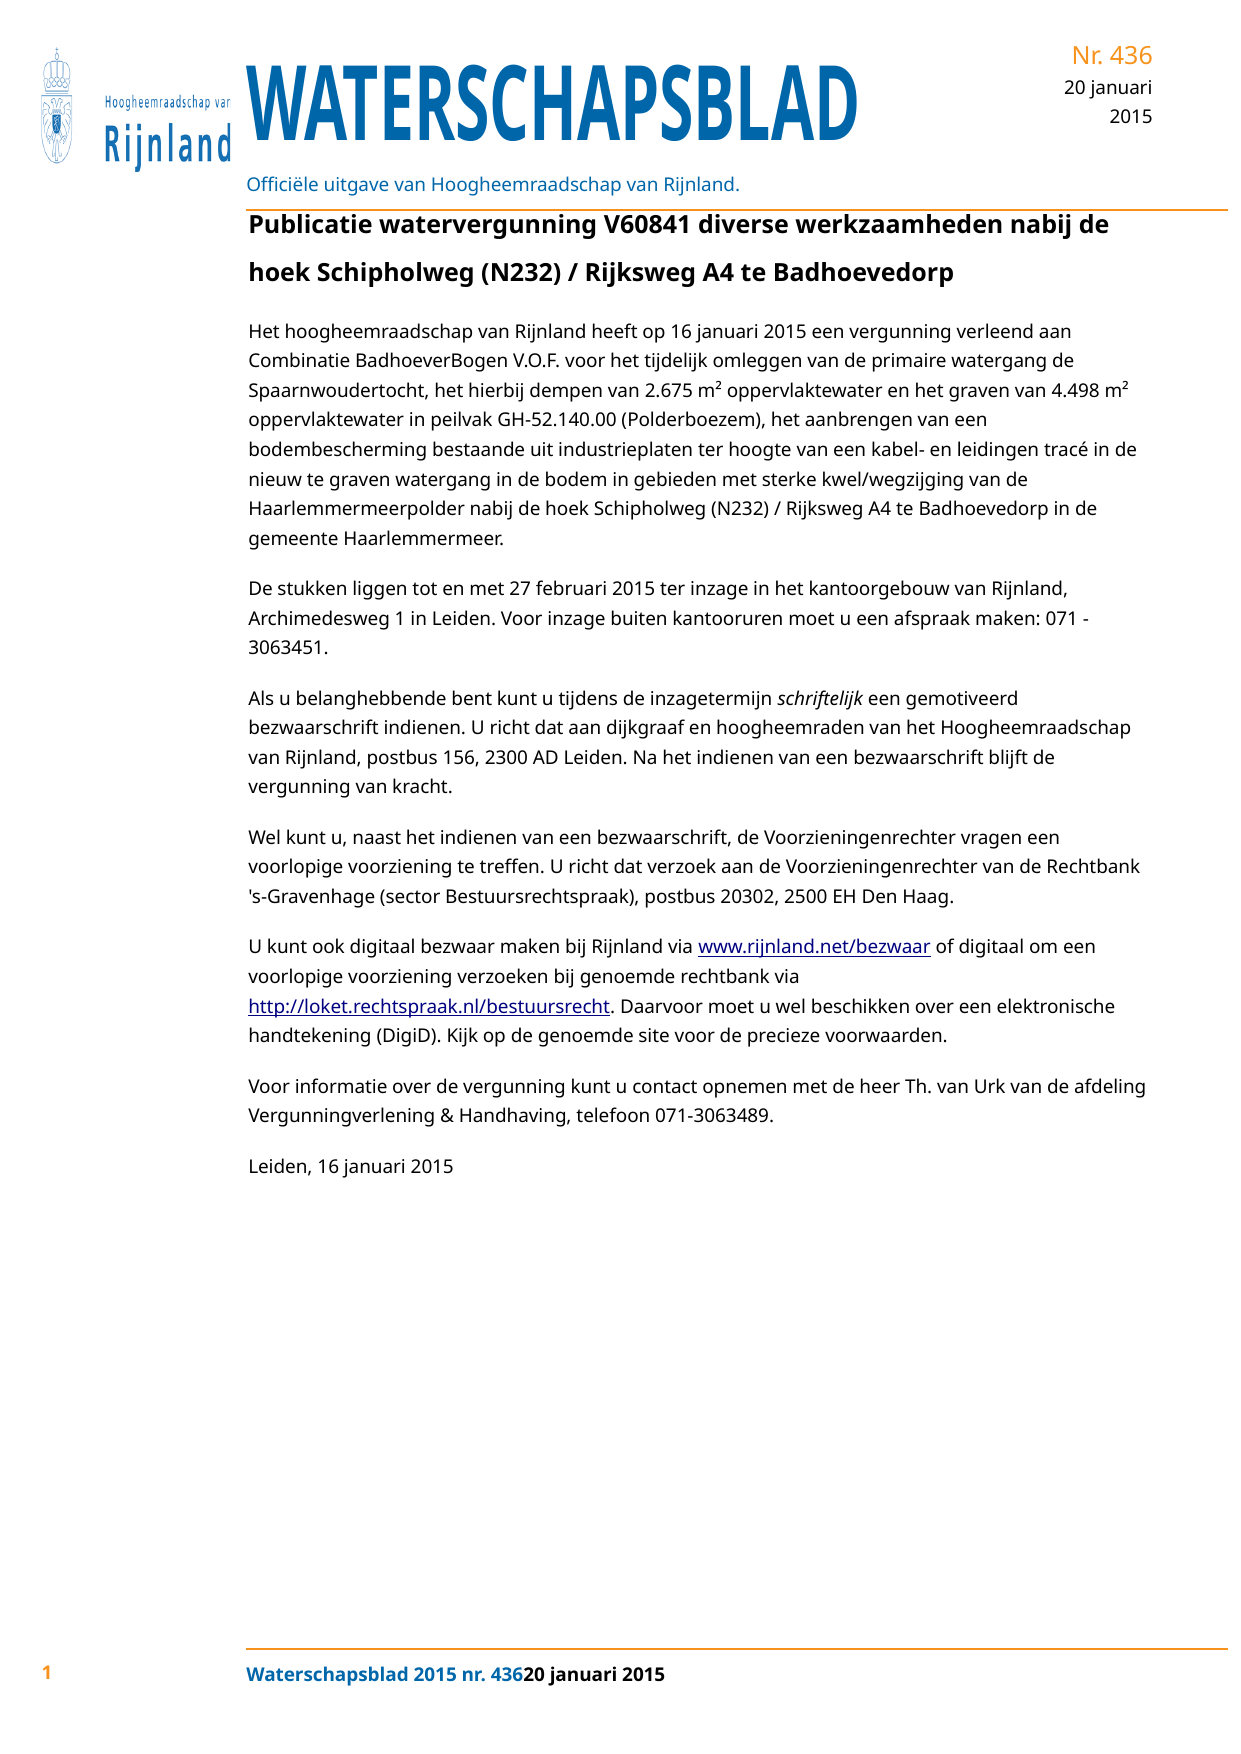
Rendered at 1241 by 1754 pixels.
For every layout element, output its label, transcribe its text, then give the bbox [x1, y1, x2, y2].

text Publicatie watervergunning V60841 diverse werkzaamheden nabij de hoek Schipholweg (N232) / Rijksweg A4 te Badhoevedorp [248, 211, 1152, 288]
text De stukken liggen tot en met 27 februari 2015 ter inzage in het kantoorgebouw van Rijnland, Archimedesweg 1 in Leiden. Voor inzage buiten kantooruren moet u een afspraak maken: 071 - 3063451. [248, 575, 1152, 660]
text Als u belanghebbende bent kunt u tijdens de inzagetermijn schriftelijk een gemotiveerd bezwaarschrift indienen. U richt dat aan dijkgraaf en hoogheemraden van het Hoogheemraadschap van Rijnland, postbus 156, 2300 AD Leiden. Na het indienen van een bezwaarschrift blijft de vergunning van kracht. [248, 685, 1152, 799]
text Het hoogheemraadschap van Rijnland heeft op 16 januari 2015 een vergunning verleend aan Combinatie BadhoeverBogen V.O.F. voor het tijdelijk omleggen van de primaire watergang de Spaarnwoudertocht, het hierbij dempen van 2.675 m² oppervlaktewater en het graven van 4.498 m² oppervlaktewater in peilvak GH-52.140.00 (Polderboezem), het aanbrengen van een bodembescherming bestaande uit industrieplaten ter hoogte van een kabel- en leidingen tracé in de nieuw te graven watergang in de bodem in gebieden met sterke kwel/wegzijging van de Haarlemmermeerpolder nabij de hoek Schipholweg (N232) / Rijksweg A4 te Badhoevedorp in de gemeente Haarlemmermeer. [248, 318, 1152, 551]
text Wel kunt u, naast het indienen van een bezwaarschrift, de Voorzieningenrechter vragen een voorlopige voorziening te treffen. U richt dat verzoek aan de Voorzieningenrechter van de Rechtbank 's-Gravenhage (sector Bestuursrechtspraak), postbus 20302, 2500 EH Den Haag. [248, 824, 1152, 909]
text Leiden, 16 januari 2015 [248, 1153, 1152, 1179]
picture [41, 47, 231, 172]
text Voor informatie over de vergunning kunt u contact opnemen met de heer Th. van Urk van de afdeling Vergunningverlening & Handhaving, telefoon 071-3063489. [248, 1073, 1152, 1128]
text U kunt ook digitaal bezwaar maken bij Rijnland via www.rijnland.net/bezwaar of digitaal om een voorlopige voorziening verzoeken bij genoemde rechtbank via http://loket.rechtspraak.nl/bestuursrecht. Daarvoor moet u wel beschikken over een elektronische handtekening (DigiD). Kijk op de genoemde site voor de precieze voorwaarden. [248, 934, 1152, 1048]
